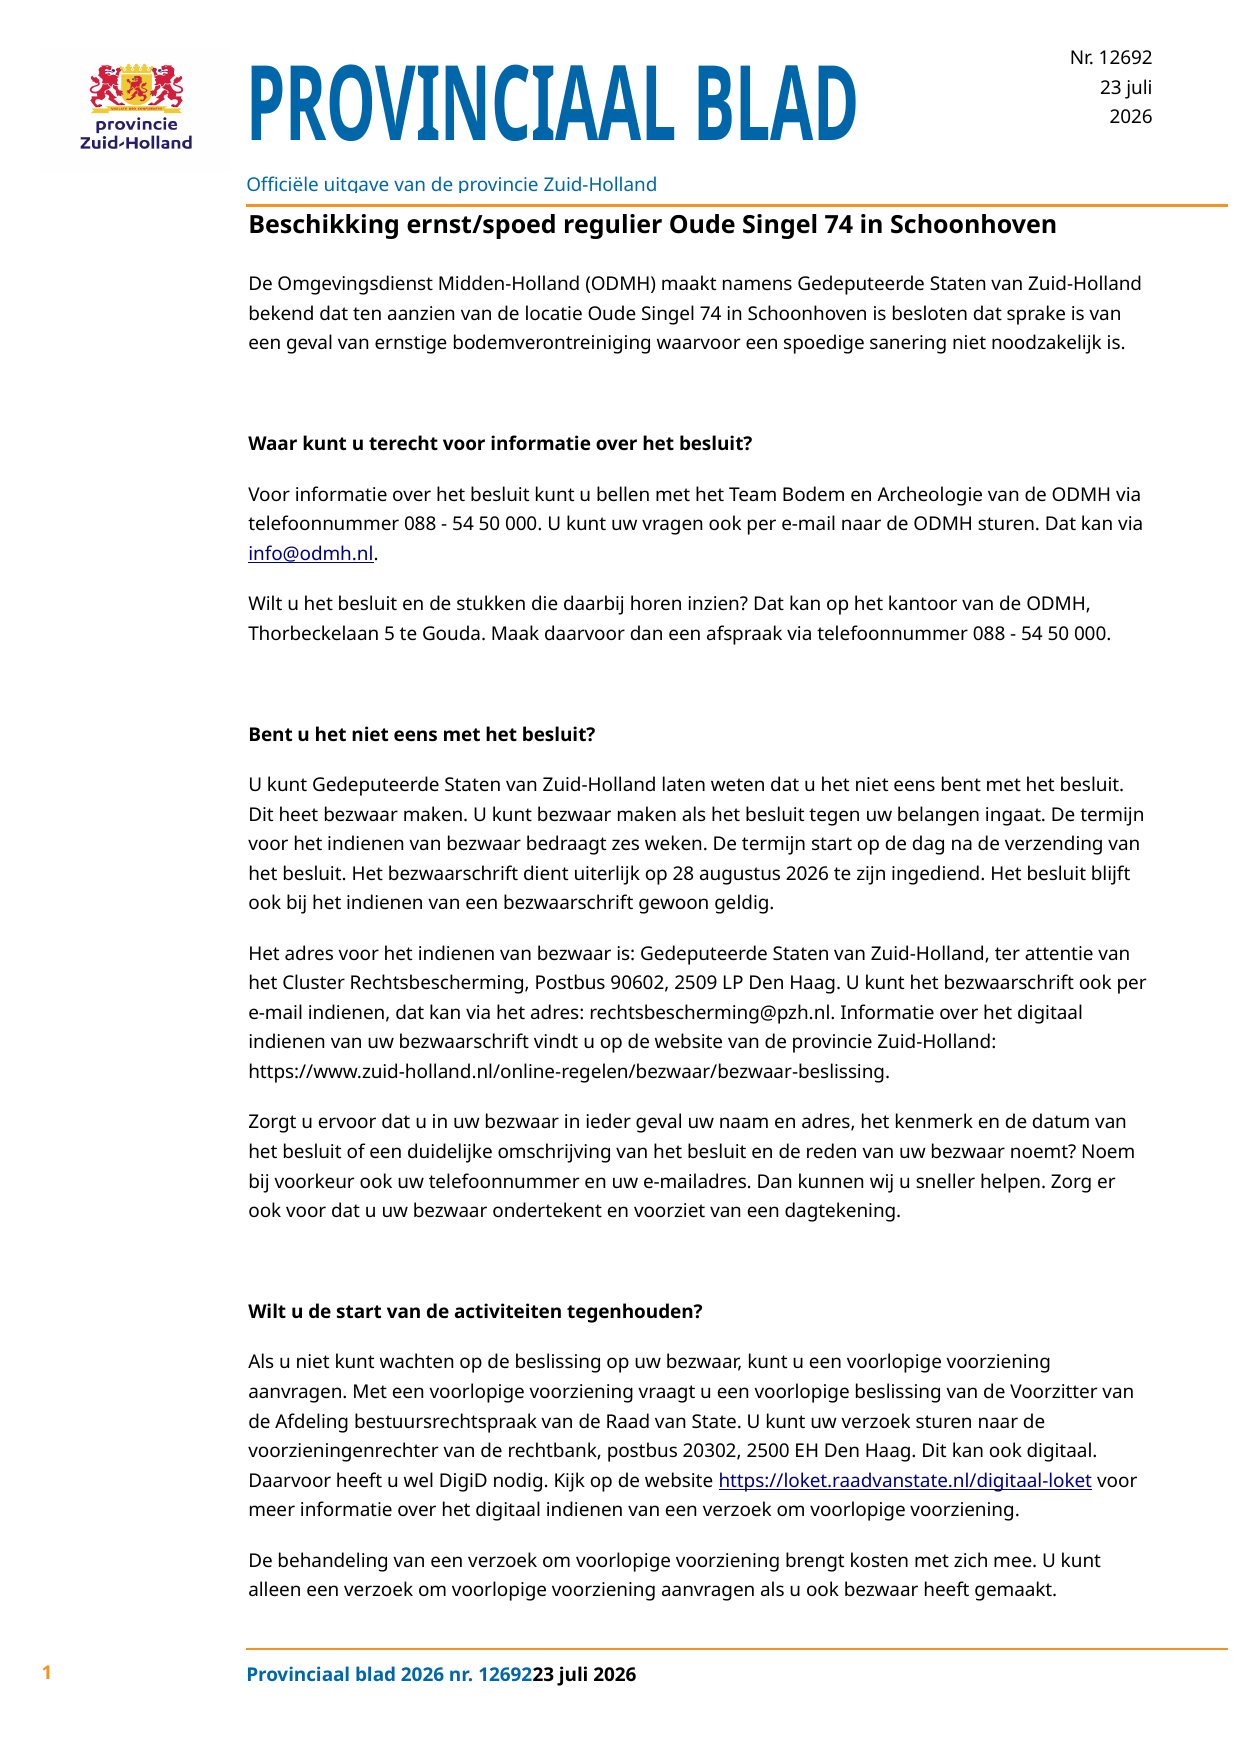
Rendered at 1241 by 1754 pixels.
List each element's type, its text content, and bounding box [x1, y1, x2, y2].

text Wilt u de start van de activiteiten tegenhouden? [248, 1298, 1152, 1324]
text Zorgt u ervoor dat u in uw bezwaar in ieder geval uw naam en adres, het kenmerk en de datum van het besluit of een duidelijke omschrijving van het besluit en de reden van uw bezwaar noemt? Noem bij voorkeur ook uw telefoonnummer en uw e-mailadres. Dan kunnen wij u sneller helpen. Zorg er ook voor dat u uw bezwaar ondertekent en voorziet van een dagtekening. [248, 1109, 1152, 1223]
picture [41, 47, 231, 172]
text Voor informatie over het besluit kunt u bellen met het Team Bodem en Archeologie van de ODMH via telefoonnummer 088 - 54 50 000. U kunt uw vragen ook per e-mail naar de ODMH sturen. Dat kan via info@odmh.nl. [248, 481, 1152, 566]
text De behandeling van een verzoek om voorlopige voorziening brengt kosten met zich mee. U kunt alleen een verzoek om voorlopige voorziening aanvragen als u ook bezwaar heeft gemaakt. [248, 1547, 1152, 1602]
text U kunt Gedeputeerde Staten van Zuid-Holland laten weten dat u het niet eens bent met het besluit. Dit heet bezwaar maken. U kunt bezwaar maken als het besluit tegen uw belangen ingaat. De termijn voor het indienen van bezwaar bedraagt zes weken. De termijn start op de dag na de verzending van het besluit. Het bezwaarschrift dient uiterlijk op 28 augustus 2026 te zijn ingediend. Het besluit blijft ook bij het indienen van een bezwaarschrift gewoon geldig. [248, 771, 1152, 915]
text Beschikking ernst/spoed regulier Oude Singel 74 in Schoonhoven [248, 207, 1152, 241]
text De Omgevingsdienst Midden-Holland (ODMH) maakt namens Gedeputeerde Staten van Zuid-Holland bekend dat ten aanzien van de locatie Oude Singel 74 in Schoonhoven is besloten dat sprake is van een geval van ernstige bodemverontreiniging waarvoor een spoedige sanering niet noodzakelijk is. [248, 270, 1152, 355]
text Bent u het niet eens met het besluit? [248, 721, 1152, 746]
text Het adres voor het indienen van bezwaar is: Gedeputeerde Staten van Zuid-Holland, ter attentie van het Cluster Rechtsbescherming, Postbus 90602, 2509 LP Den Haag. U kunt het bezwaarschrift ook per e-mail indienen, dat kan via het adres: rechtsbescherming@pzh.nl. Informatie over het digitaal indienen van uw bezwaarschrift vindt u op de website van de provincie Zuid-Holland: https://www.zuid-holland.nl/online-regelen/bezwaar/bezwaar-beslissing. [248, 940, 1152, 1084]
text Als u niet kunt wachten op de beslissing op uw bezwaar, kunt u een voorlopige voorziening aanvragen. Met een voorlopige voorziening vraagt u een voorlopige beslissing van de Voorzitter van de Afdeling bestuursrechtspraak van de Raad van State. U kunt uw verzoek sturen naar de voorzieningenrechter van de rechtbank, postbus 20302, 2500 EH Den Haag. Dit kan ook digitaal. Daarvoor heeft u wel DigiD nodig. Kijk op de website https://loket.raadvanstate.nl/digitaal-loket voor meer informatie over het digitaal indienen van een verzoek om voorlopige voorziening. [248, 1349, 1152, 1522]
text Wilt u het besluit en de stukken die daarbij horen inzien? Dat kan op het kantoor van de ODMH, Thorbeckelaan 5 te Gouda. Maak daarvoor dan een afspraak via telefoonnummer 088 - 54 50 000. [248, 590, 1152, 646]
text Waar kunt u terecht voor informatie over het besluit? [248, 430, 1152, 456]
